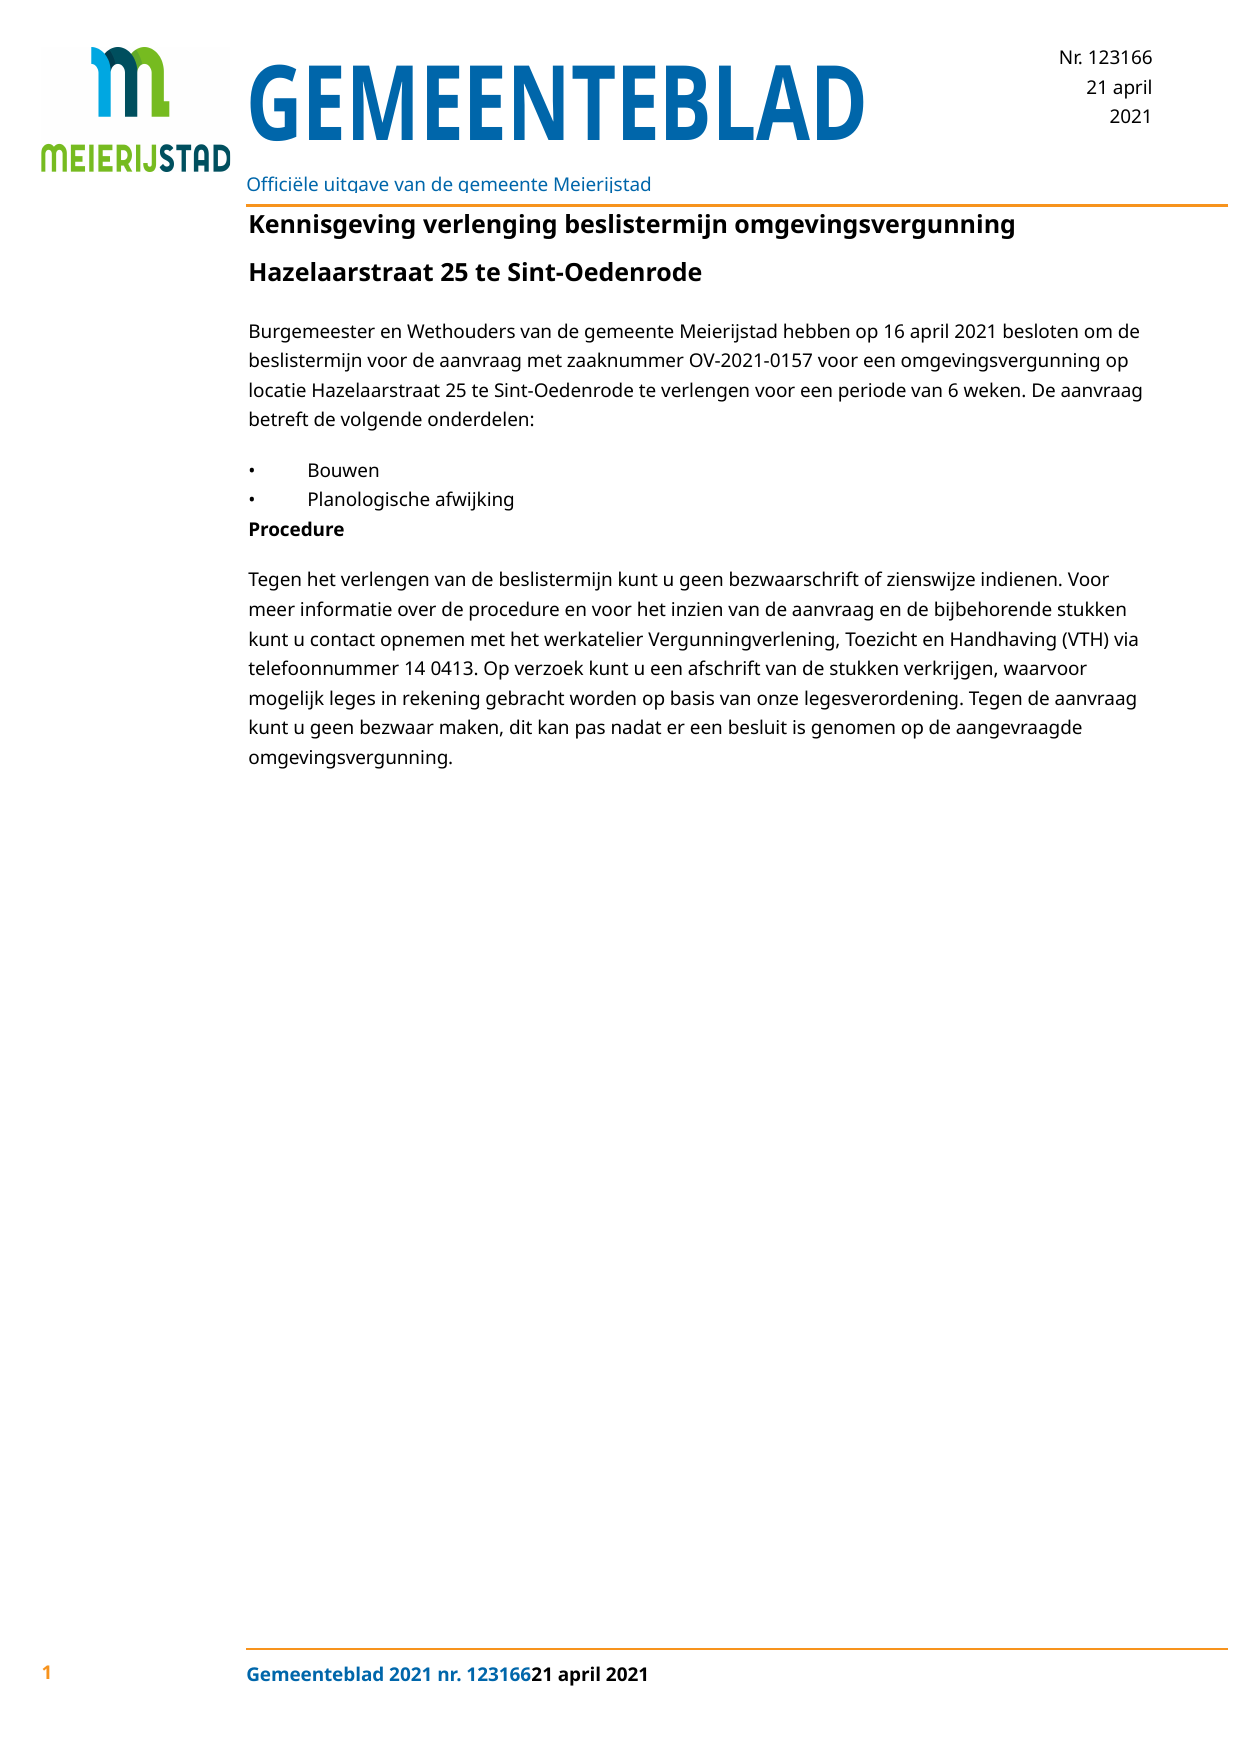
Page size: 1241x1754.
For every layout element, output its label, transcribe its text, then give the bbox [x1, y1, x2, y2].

list Bouwen [248, 457, 1152, 483]
text Procedure [248, 516, 1152, 542]
text Kennisgeving verlenging beslistermijn omgevingsvergunning Hazelaarstraat 25 te Sint-Oedenrode [248, 207, 1152, 288]
text Burgemeester en Wethouders van de gemeente Meierijstad hebben op 16 april 2021 besloten om de beslistermijn voor de aanvraag met zaaknummer OV-2021-0157 voor een omgevingsvergunning op locatie Hazelaarstraat 25 te Sint-Oedenrode te verlengen voor een periode van 6 weken. De aanvraag betreft de volgende onderdelen: [248, 318, 1152, 432]
picture [41, 47, 231, 172]
list Planologische afwijking [248, 487, 1152, 512]
text Tegen het verlengen van de beslistermijn kunt u geen bezwaarschrift of zienswijze indienen. Voor meer informatie over de procedure en voor het inzien van de aanvraag en de bijbehorende stukken kunt u contact opnemen met het werkatelier Vergunningverlening, Toezicht en Handhaving (VTH) via telefoonnummer 14 0413. Op verzoek kunt u een afschrift van de stukken verkrijgen, waarvoor mogelijk leges in rekening gebracht worden op basis van onze legesverordening. Tegen de aanvraag kunt u geen bezwaar maken, dit kan pas nadat er een besluit is genomen op de aangevraagde omgevingsvergunning. [248, 567, 1152, 770]
